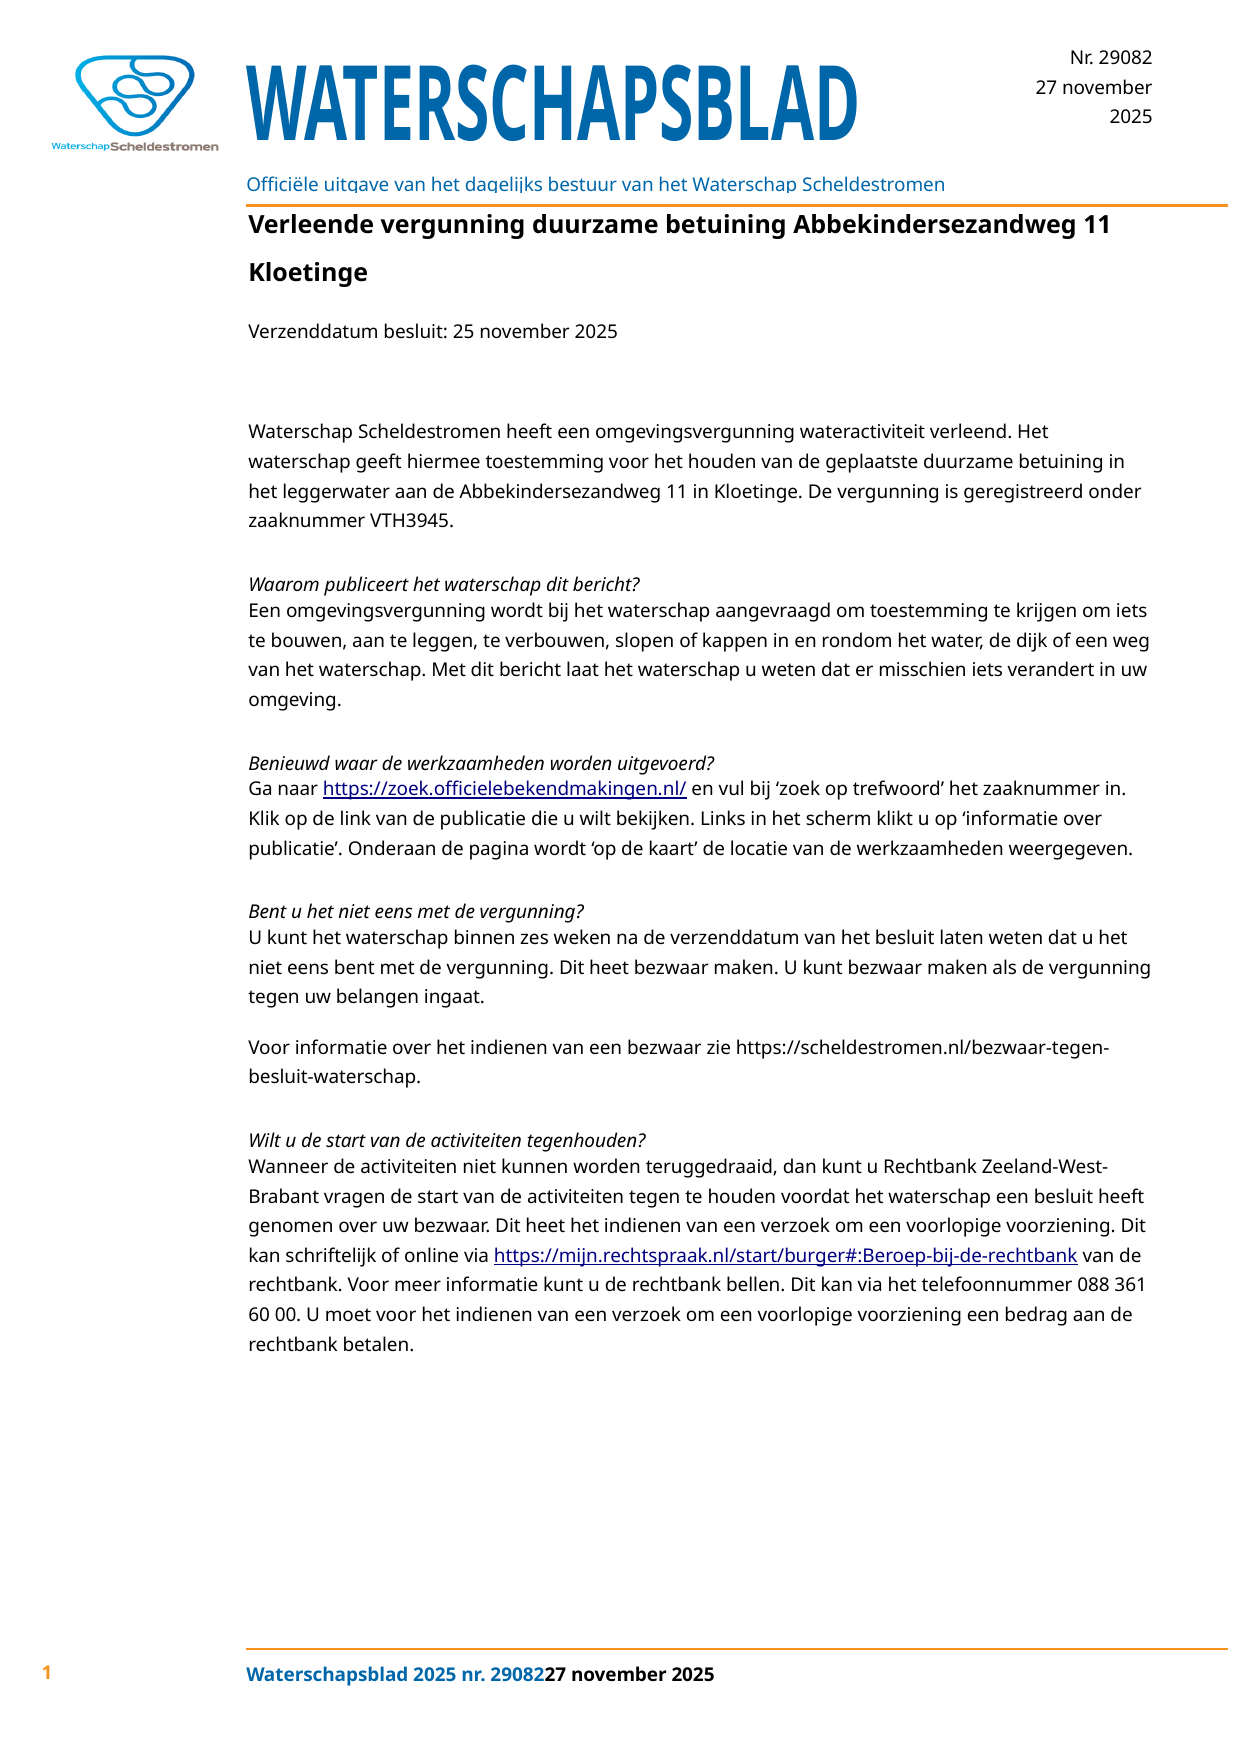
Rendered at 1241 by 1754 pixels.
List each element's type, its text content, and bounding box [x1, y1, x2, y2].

text Ga naar https://zoek.officielebekendmakingen.nl/ en vul bij ‘zoek op trefwoord’ het zaaknummer in. Klik op de link van de publicatie die u wilt bekijken. Links in het scherm klikt u op ‘informatie over publicatie’. Onderaan de pagina wordt ‘op de kaart’ de locatie van de werkzaamheden weergegeven. [248, 776, 1152, 861]
text Verleende vergunning duurzame betuining Abbekindersezandweg 11 Kloetinge [248, 207, 1152, 288]
text Verzenddatum besluit: 25 november 2025 [248, 318, 1152, 344]
text Waarom publiceert het waterschap dit bericht? [248, 571, 1152, 597]
text Wanneer de activiteiten niet kunnen worden teruggedraaid, dan kunt u Rechtbank Zeeland-West-Brabant vragen de start van de activiteiten tegen te houden voordat het waterschap een besluit heeft genomen over uw bezwaar. Dit heet het indienen van een verzoek om een voorlopige voorziening. Dit kan schriftelijk of online via https://mijn.rechtspraak.nl/start/burger#:Beroep-bij-de-rechtbank van de rechtbank. Voor meer informatie kunt u de rechtbank bellen. Dit kan via het telefoonnummer 088 361 60 00. U moet voor het indienen van een verzoek om een voorlopige voorziening een bedrag aan de rechtbank betalen. [248, 1153, 1152, 1357]
text Wilt u de start van de activiteiten tegenhouden? [248, 1128, 1152, 1153]
text Voor informatie over het indienen van een bezwaar zie https://scheldestromen.nl/bezwaar-tegen-besluit-waterschap. [248, 1034, 1152, 1089]
text Bent u het niet eens met de vergunning? [248, 899, 1152, 924]
text U kunt het waterschap binnen zes weken na de verzenddatum van het besluit laten weten dat u het niet eens bent met de vergunning. Dit heet bezwaar maken. U kunt bezwaar maken als de vergunning tegen uw belangen ingaat. [248, 924, 1152, 1009]
picture [41, 47, 231, 172]
text Een omgevingsvergunning wordt bij het waterschap aangevraagd om toestemming te krijgen om iets te bouwen, aan te leggen, te verbouwen, slopen of kappen in en rondom het water, de dijk of een weg van het waterschap. Met dit bericht laat het waterschap u weten dat er misschien iets verandert in uw omgeving. [248, 597, 1152, 712]
text Benieuwd waar de werkzaamheden worden uitgevoerd? [248, 750, 1152, 776]
text Waterschap Scheldestromen heeft een omgevingsvergunning wateractiviteit verleend. Het waterschap geeft hiermee toestemming voor het houden van de geplaatste duurzame betuining in het leggerwater aan de Abbekindersezandweg 11 in Kloetinge. De vergunning is geregistreerd onder zaaknummer VTH3945. [248, 419, 1152, 533]
